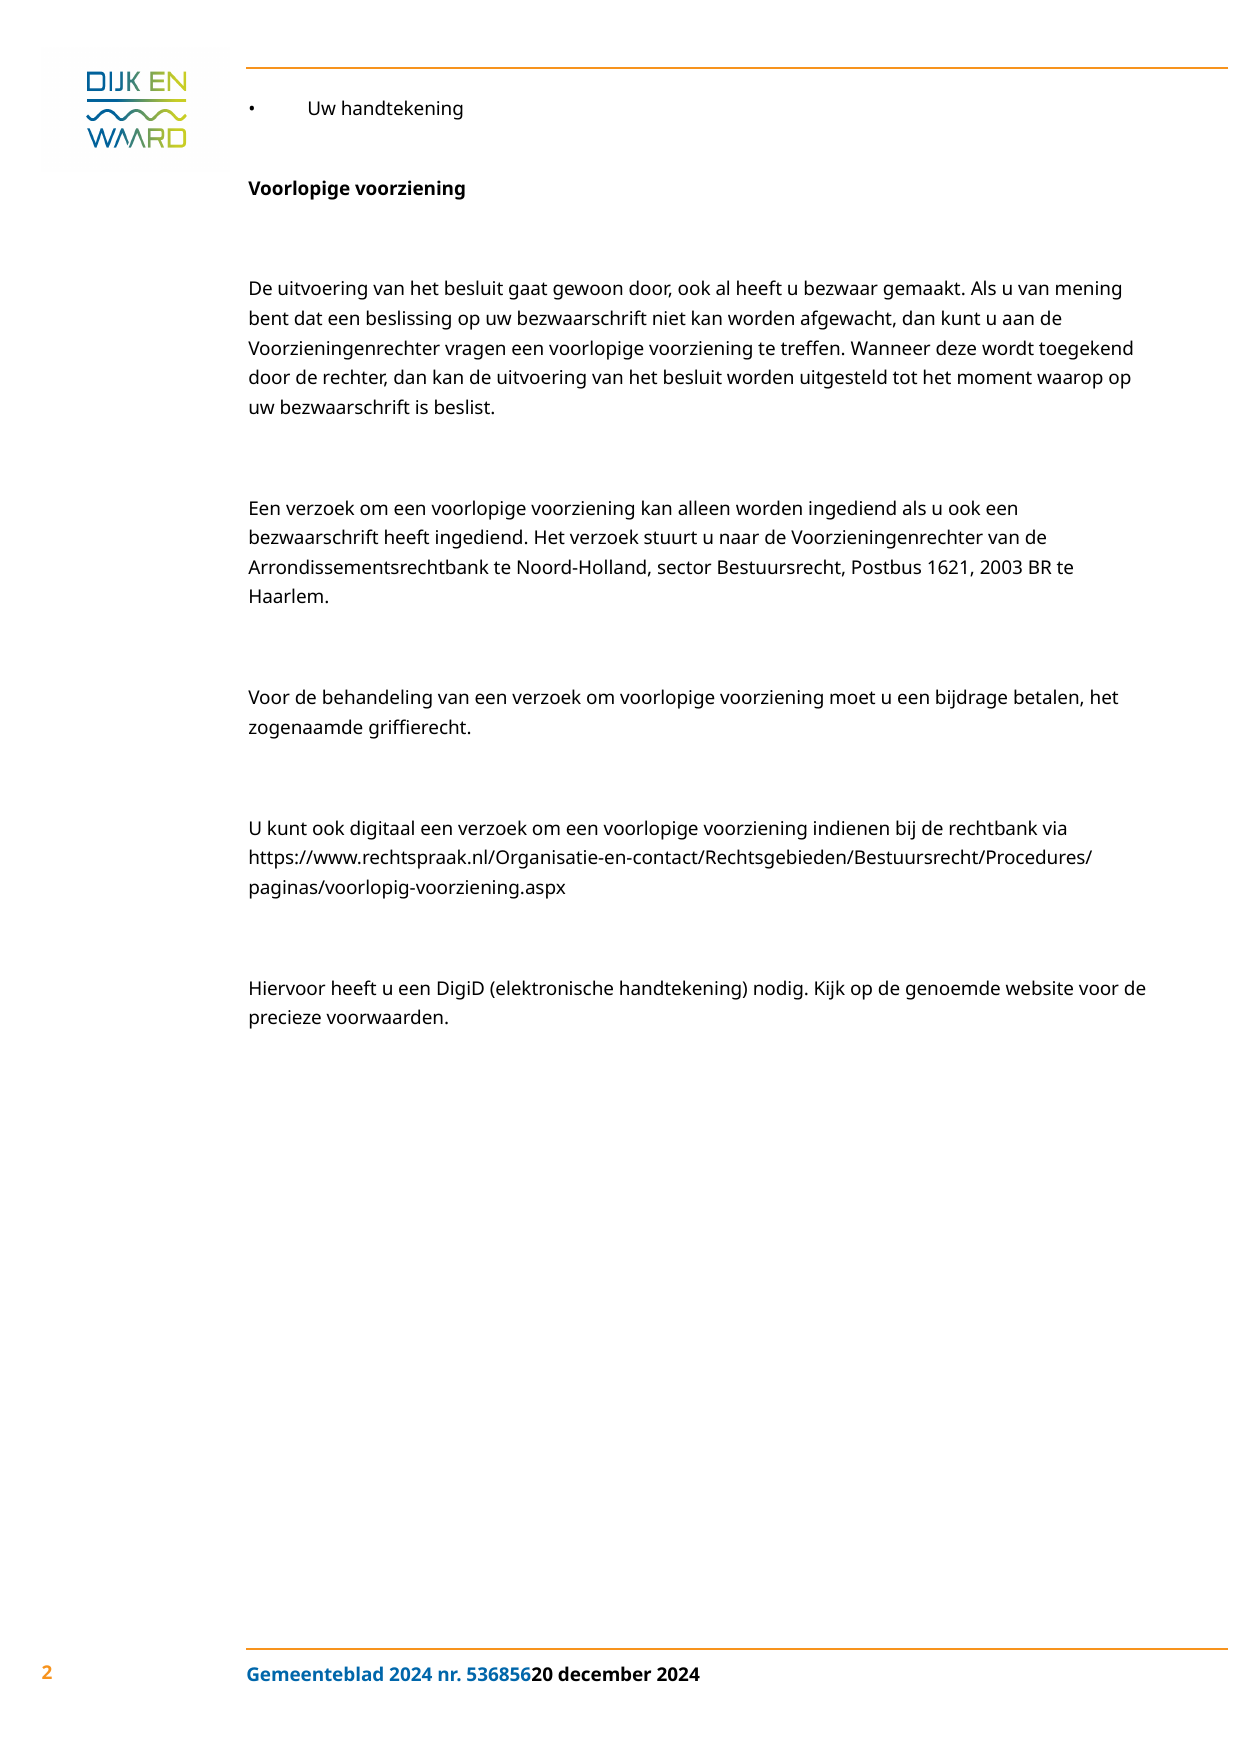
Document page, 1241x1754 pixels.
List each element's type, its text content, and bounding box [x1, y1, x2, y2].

list Uw handtekening [248, 95, 1152, 121]
text U kunt ook digitaal een verzoek om een voorlopige voorziening indienen bij de rechtbank via https://www.rechtspraak.nl/Organisatie-en-contact/Rechtsgebieden/Bestuursrecht/Procedures/paginas/voorlopig-voorziening.aspx [248, 815, 1152, 900]
text Hiervoor heeft u een DigiD (elektronische handtekening) nodig. Kijk op de genoemde website voor de precieze voorwaarden. [248, 975, 1152, 1030]
picture [41, 47, 231, 172]
text Voorlopige voorziening [248, 175, 1152, 201]
text Voor de behandeling van een verzoek om voorlopige voorziening moet u een bijdrage betalen, het zogenaamde griffierecht. [248, 684, 1152, 740]
text Een verzoek om een voorlopige voorziening kan alleen worden ingediend als u ook een bezwaarschrift heeft ingediend. Het verzoek stuurt u naar de Voorzieningenrechter van de Arrondissementsrechtbank te Noord-Holland, sector Bestuursrecht, Postbus 1621, 2003 BR te Haarlem. [248, 495, 1152, 609]
text De uitvoering van het besluit gaat gewoon door, ook al heeft u bezwaar gemaakt. Als u van mening bent dat een beslissing op uw bezwaarschrift niet kan worden afgewacht, dan kunt u aan de Voorzieningenrechter vragen een voorlopige voorziening te treffen. Wanneer deze wordt toegekend door de rechter, dan kan de uitvoering van het besluit worden uitgesteld tot het moment waarop op uw bezwaarschrift is beslist. [248, 276, 1152, 420]
